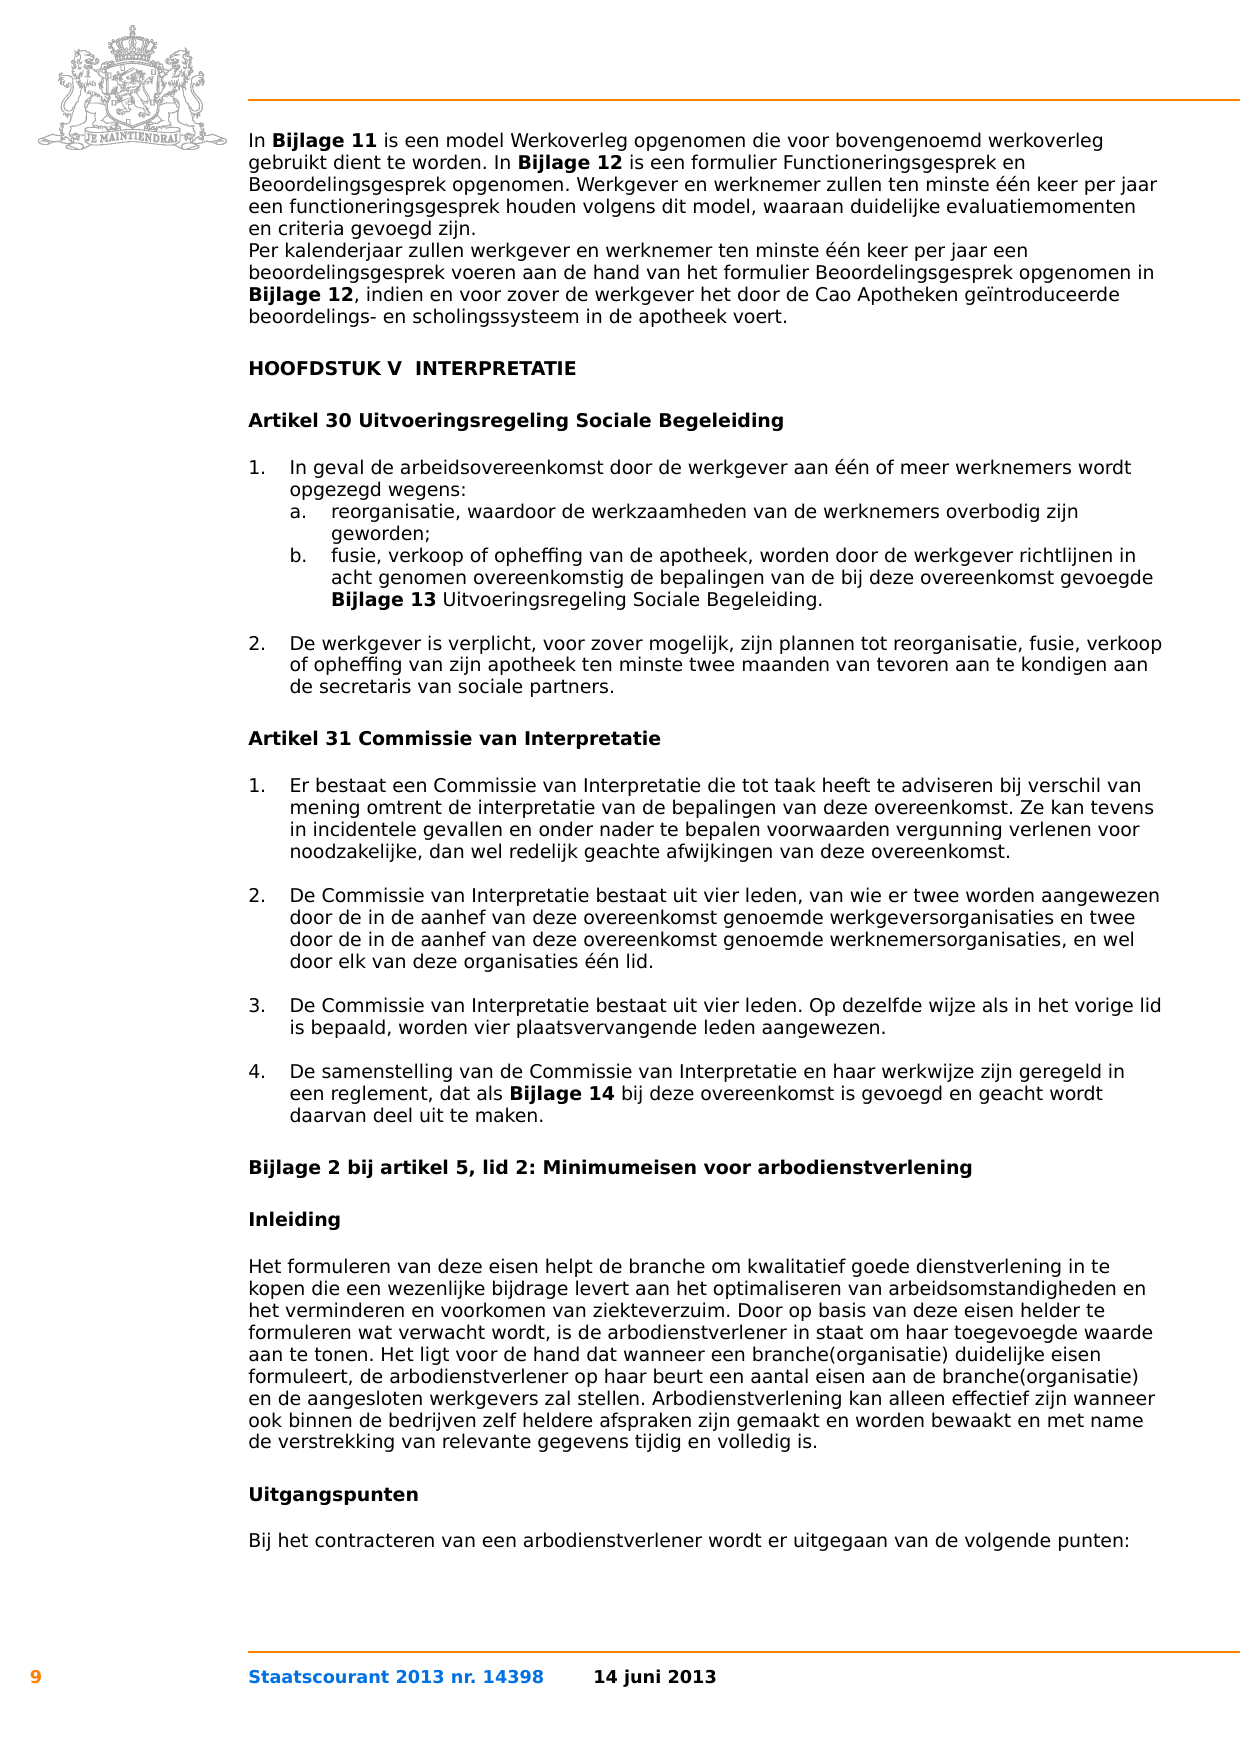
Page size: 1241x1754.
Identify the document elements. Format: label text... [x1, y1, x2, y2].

text Het formuleren van deze eisen helpt de branche om kwalitatief goede dienstverlening in te kopen die een wezenlijke bijdrage levert aan het optimaliseren van arbeidsomstandigheden en het verminderen en voorkomen van ziekteverzuim. Door op basis van deze eisen helder te formuleren wat verwacht wordt, is de arbodienstverlener in staat om haar toegevoegde waarde aan te tonen. Het ligt voor de hand dat wanneer een branche(organisatie) duidelijke eisen formuleert, de arbodienstverlener op haar beurt een aantal eisen aan de branche(organisatie) en de aangesloten werkgevers zal stellen. Arbodienstverlening kan alleen effectief zijn wanneer ook binnen de bedrijven zelf heldere afspraken zijn gemaakt en worden bewaakt en met name de verstrekking van relevante gegevens tijdig en volledig is. [248, 1256, 1163, 1453]
subtitle Uitgangspunten [248, 1483, 1163, 1505]
text a. reorganisatie, waardoor de werkzaamheden van de werknemers overbodig zijn geworden; [289, 501, 1163, 544]
subtitle Artikel 31 Commissie van Interpretatie [248, 728, 1163, 750]
subtitle Inleiding [248, 1209, 1163, 1231]
text In Bijlage 11 is een model Werkoverleg opgenomen die voor bovengenoemd werkoverleg gebruikt dient te worden. In Bijlage 12 is een formulier Functioneringsgesprek en Beoordelingsgesprek opgenomen. Werkgever en werknemer zullen ten minste één keer per jaar een functioneringsgesprek houden volgens dit model, waaraan duidelijke evaluatiemomenten en criteria gevoegd zijn. [248, 130, 1163, 240]
text 1. In geval de arbeidsovereenkomst door de werkgever aan één of meer werknemers wordt opgezegd wegens: [248, 457, 1163, 501]
text 2. De Commissie van Interpretatie bestaat uit vier leden, van wie er twee worden aangewezen door de in de aanhef van deze overeenkomst genoemde werkgeversorganisaties en twee door de in de aanhef van deze overeenkomst genoemde werknemersorganisaties, en wel door elk van deze organisaties één lid. [248, 885, 1163, 973]
text 2. De werkgever is verplicht, voor zover mogelijk, zijn plannen tot reorganisatie, fusie, verkoop of opheffing van zijn apotheek ten minste twee maanden van tevoren aan te kondigen aan de secretaris van sociale partners. [248, 632, 1163, 698]
text 4. De samenstelling van de Commissie van Interpretatie en haar werkwijze zijn geregeld in een reglement, dat als Bijlage 14 bij deze overeenkomst is gevoegd en geacht wordt daarvan deel uit te maken. [248, 1061, 1163, 1127]
text b. fusie, verkoop of opheffing van de apotheek, worden door de werkgever richtlijnen in acht genomen overeenkomstig de bepalingen van de bij deze overeenkomst gevoegde Bijlage 13 Uitvoeringsregeling Sociale Begeleiding. [289, 544, 1163, 611]
picture [38, 25, 227, 150]
text Bij het contracteren van een arbodienstverlener wordt er uitgegaan van de volgende punten: [248, 1530, 1163, 1552]
text 1. Er bestaat een Commissie van Interpretatie die tot taak heeft te adviseren bij verschil van mening omtrent de interpretatie van de bepalingen van deze overeenkomst. Ze kan tevens in incidentele gevallen en onder nader te bepalen voorwaarden vergunning verlenen voor noodzakelijke, dan wel redelijk geachte afwijkingen van deze overeenkomst. [248, 775, 1163, 863]
text Per kalenderjaar zullen werkgever en werknemer ten minste één keer per jaar een beoordelingsgesprek voeren aan de hand van het formulier Beoordelingsgesprek opgenomen in Bijlage 12, indien en voor zover de werkgever het door de Cao Apotheken geïntroduceerde beoordelings- en scholingssysteem in de apotheek voert. [248, 240, 1163, 328]
text 3. De Commissie van Interpretatie bestaat uit vier leden. Op dezelfde wijze als in het vorige lid is bepaald, worden vier plaatsvervangende leden aangewezen. [248, 995, 1163, 1039]
subtitle Artikel 30 Uitvoeringsregeling Sociale Begeleiding [248, 410, 1163, 432]
subtitle Bijlage 2 bij artikel 5, lid 2: Minimumeisen voor arbodienstverlening [248, 1157, 1163, 1179]
subtitle HOOFDSTUK V INTERPRETATIE [248, 358, 1163, 380]
